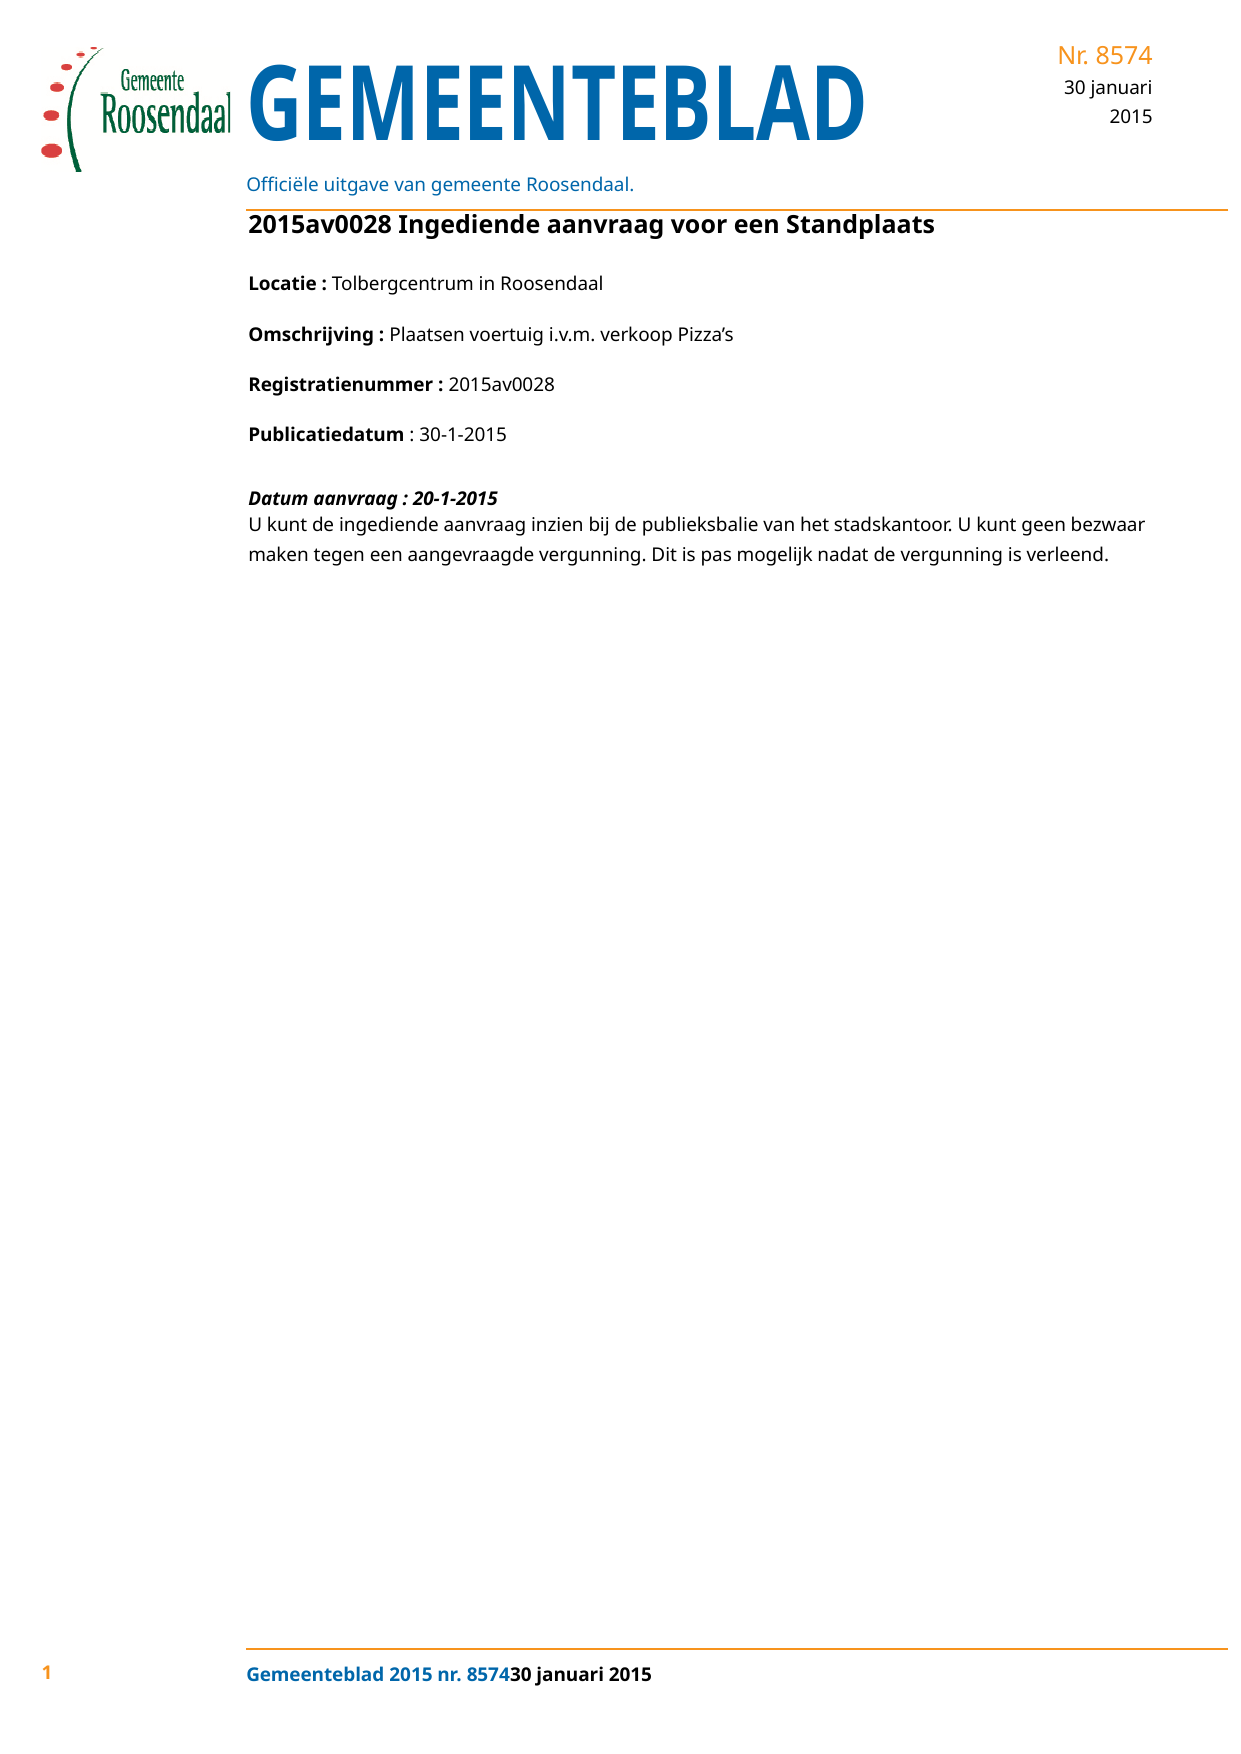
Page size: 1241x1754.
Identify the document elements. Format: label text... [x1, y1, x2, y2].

text 2015av0028 Ingediende aanvraag voor een Standplaats [248, 211, 1152, 241]
text Registratienummer : 2015av0028 [248, 371, 1152, 397]
text Omschrijving : Plaatsen voertuig i.v.m. verkoop Pizza’s [248, 321, 1152, 346]
text U kunt de ingediende aanvraag inzien bij de publieksbalie van het stadskantoor. U kunt geen bezwaar maken tegen een aangevraagde vergunning. Dit is pas mogelijk nadat de vergunning is verleend. [248, 511, 1152, 567]
picture [41, 47, 231, 172]
text Publicatiedatum : 30-1-2015 [248, 422, 1152, 447]
text Datum aanvraag : 20-1-2015 [248, 486, 1152, 511]
text Locatie : Tolbergcentrum in Roosendaal [248, 270, 1152, 296]
